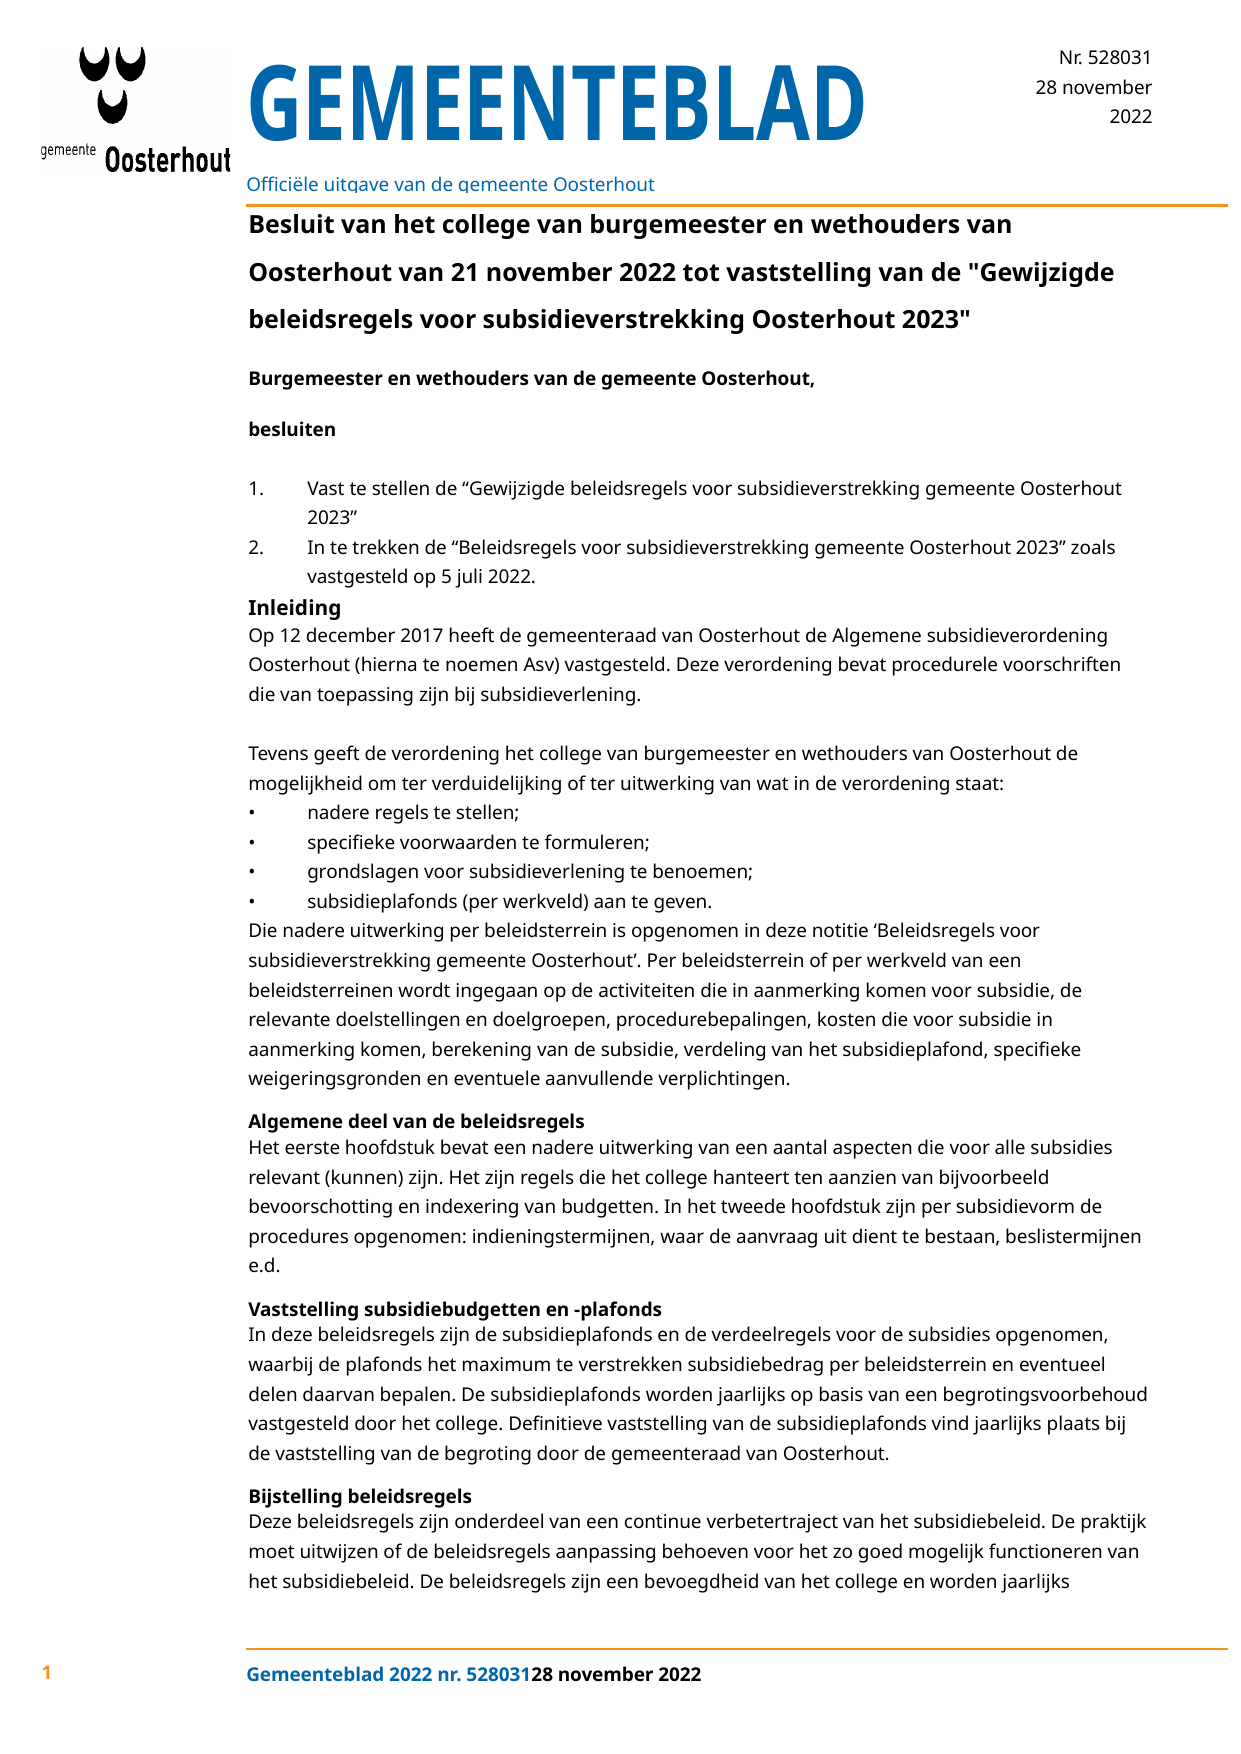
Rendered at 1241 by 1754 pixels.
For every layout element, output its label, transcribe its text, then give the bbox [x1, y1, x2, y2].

picture [41, 47, 231, 172]
list grondslagen voor subsidieverlening te benoemen; [248, 858, 1152, 884]
list specifieke voorwaarden te formuleren; [248, 829, 1152, 854]
text Deze beleidsregels zijn onderdeel van een continue verbetertraject van het subsidiebeleid. De praktijk moet uitwijzen of de beleidsregels aanpassing behoeven voor het zo goed mogelijk functioneren van het subsidiebeleid. De beleidsregels zijn een bevoegdheid van het college en worden jaarlijks [248, 1509, 1152, 1594]
text Inleiding [248, 593, 1152, 622]
text In deze beleidsregels zijn de subsidieplafonds en de verdeelregels voor de subsidies opgenomen, waarbij de plafonds het maximum te verstrekken subsidiebedrag per beleidsterrein en eventueel delen daarvan bepalen. De subsidieplafonds worden jaarlijks op basis van een begrotingsvoorbehoud vastgesteld door het college. Definitieve vaststelling van de subsidieplafonds vind jaarlijks plaats bij de vaststelling van de begroting door de gemeenteraad van Oosterhout. [248, 1322, 1152, 1466]
list nadere regels te stellen; [248, 799, 1152, 825]
text Die nadere uitwerking per beleidsterrein is opgenomen in deze notitie ‘Beleidsregels voor subsidieverstrekking gemeente Oosterhout’. Per beleidsterrein of per werkveld van een beleidsterreinen wordt ingegaan op de activiteiten die in aanmerking komen voor subsidie, de relevante doelstellingen en doelgroepen, procedurebepalingen, kosten die voor subsidie in aanmerking komen, berekening van de subsidie, verdeling van het subsidieplafond, specifieke weigeringsgronden en eventuele aanvullende verplichtingen. [248, 918, 1152, 1091]
text Tevens geeft de verordening het college van burgemeester en wethouders van Oosterhout de mogelijkheid om ter verduidelijking of ter uitwerking van wat in de verordening staat: [248, 740, 1152, 795]
text Burgemeester en wethouders van de gemeente Oosterhout, [248, 366, 1152, 391]
text Bijstelling beleidsregels [248, 1483, 1152, 1509]
list subsidieplafonds (per werkveld) aan te geven. [248, 888, 1152, 914]
text Algemene deel van de beleidsregels [248, 1109, 1152, 1134]
text Vaststelling subsidiebudgetten en -plafonds [248, 1296, 1152, 1322]
list In te trekken de “Beleidsregels voor subsidieverstrekking gemeente Oosterhout 2023” zoals vastgesteld op 5 juli 2022. [248, 534, 1152, 589]
text besluiten [248, 416, 1152, 442]
text Het eerste hoofdstuk bevat een nadere uitwerking van een aantal aspecten die voor alle subsidies relevant (kunnen) zijn. Het zijn regels die het college hanteert ten aanzien van bijvoorbeeld bevoorschotting en indexering van budgetten. In het tweede hoofdstuk zijn per subsidievorm de procedures opgenomen: indieningstermijnen, waar de aanvraag uit dient te bestaan, beslistermijnen e.d. [248, 1134, 1152, 1278]
list Vast te stellen de “Gewijzigde beleidsregels voor subsidieverstrekking gemeente Oosterhout 2023” [248, 475, 1152, 530]
text Besluit van het college van burgemeester en wethouders van Oosterhout van 21 november 2022 tot vaststelling van de "Gewijzigde beleidsregels voor subsidieverstrekking Oosterhout 2023" [248, 207, 1152, 336]
text Op 12 december 2017 heeft de gemeenteraad van Oosterhout de Algemene subsidieverordening Oosterhout (hierna te noemen Asv) vastgesteld. Deze verordening bevat procedurele voorschriften die van toepassing zijn bij subsidieverlening. [248, 622, 1152, 707]
